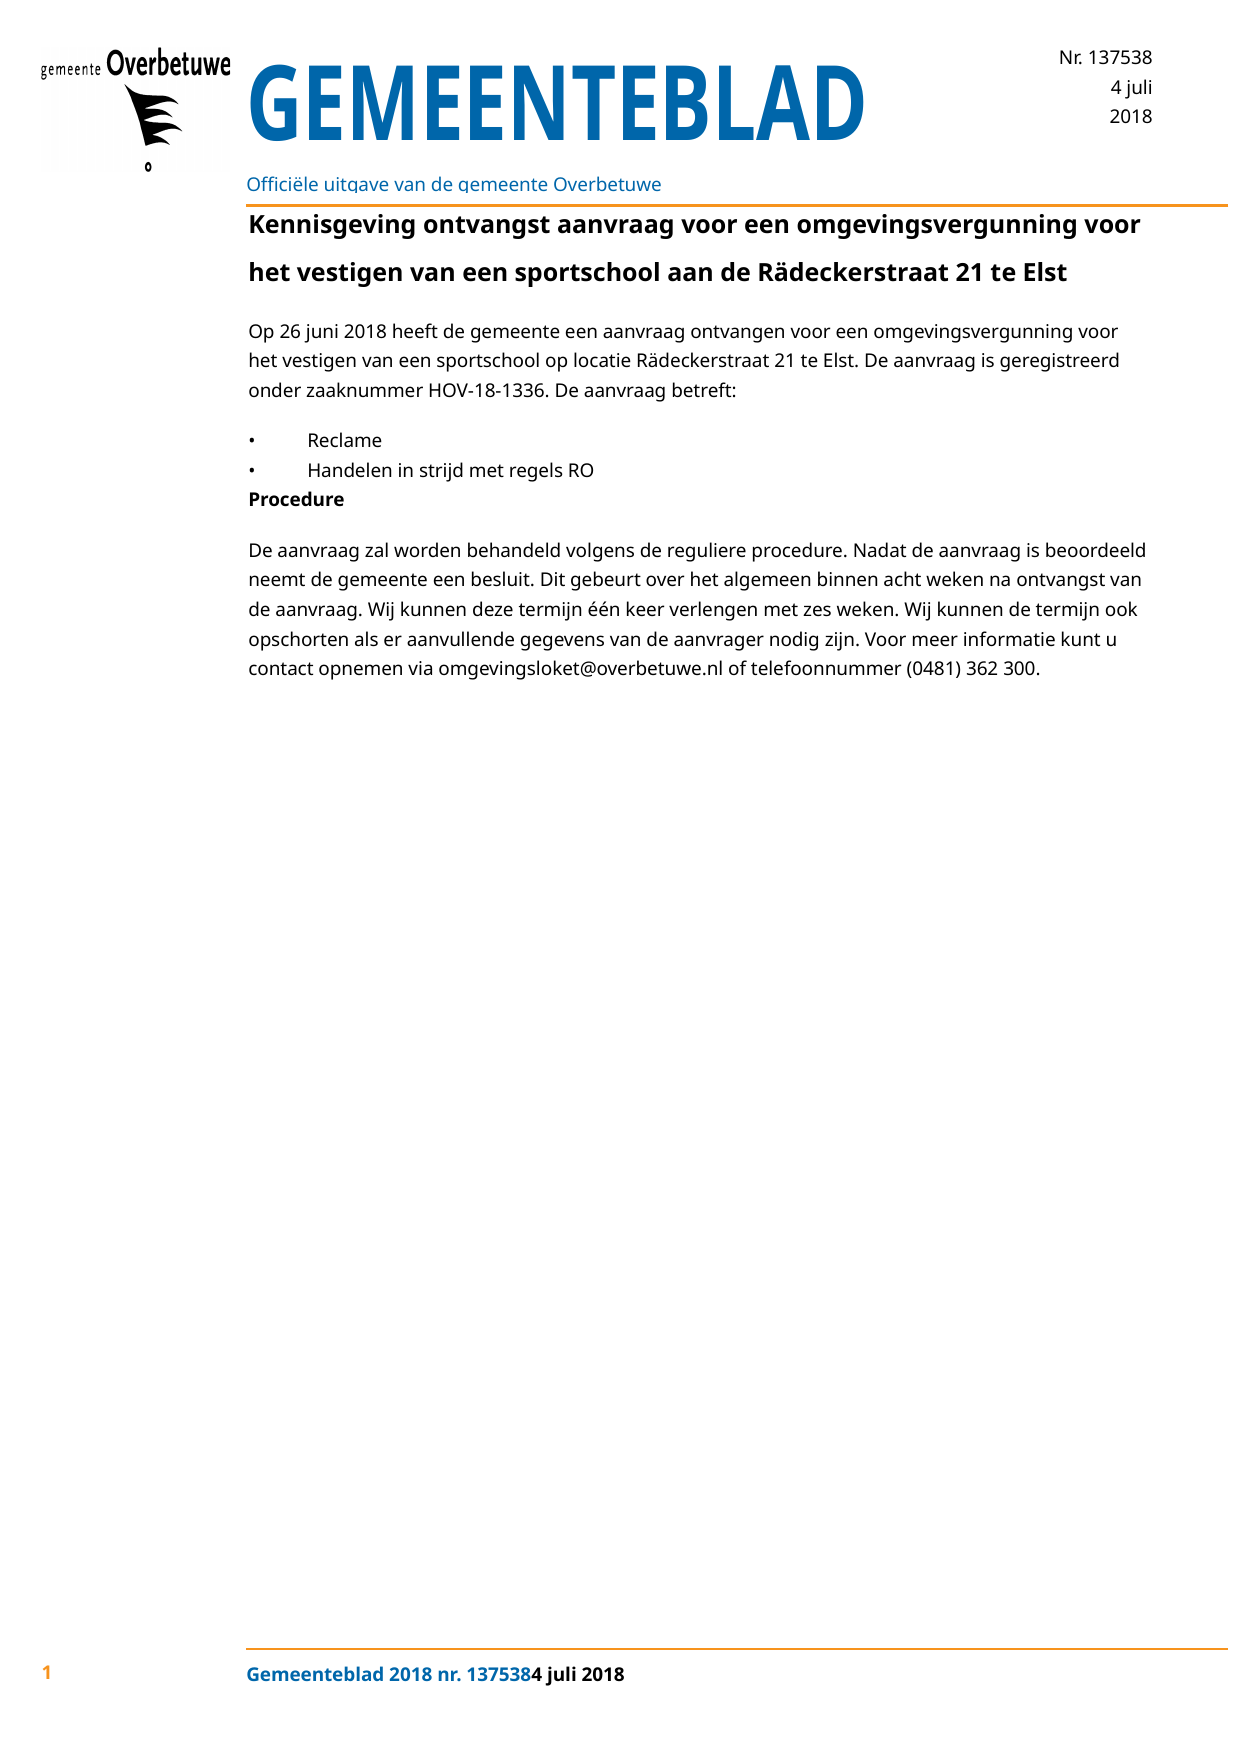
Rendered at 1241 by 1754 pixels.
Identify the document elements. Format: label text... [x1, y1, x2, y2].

text Op 26 juni 2018 heeft de gemeente een aanvraag ontvangen voor een omgevingsvergunning voor het vestigen van een sportschool op locatie Rädeckerstraat 21 te Elst. De aanvraag is geregistreerd onder zaaknummer HOV-18-1336. De aanvraag betreft: [248, 318, 1152, 403]
picture [41, 47, 231, 172]
text Kennisgeving ontvangst aanvraag voor een omgevingsvergunning voor het vestigen van een sportschool aan de Rädeckerstraat 21 te Elst [248, 207, 1152, 288]
list Handelen in strijd met regels RO [248, 457, 1152, 483]
text De aanvraag zal worden behandeld volgens de reguliere procedure. Nadat de aanvraag is beoordeeld neemt de gemeente een besluit. Dit gebeurt over het algemeen binnen acht weken na ontvangst van de aanvraag. Wij kunnen deze termijn één keer verlengen met zes weken. Wij kunnen de termijn ook opschorten als er aanvullende gegevens van de aanvrager nodig zijn. Voor meer informatie kunt u contact opnemen via omgevingsloket@overbetuwe.nl of telefoonnummer (0481) 362 300. [248, 537, 1152, 681]
list Reclame [248, 427, 1152, 453]
text Procedure [248, 487, 1152, 512]
